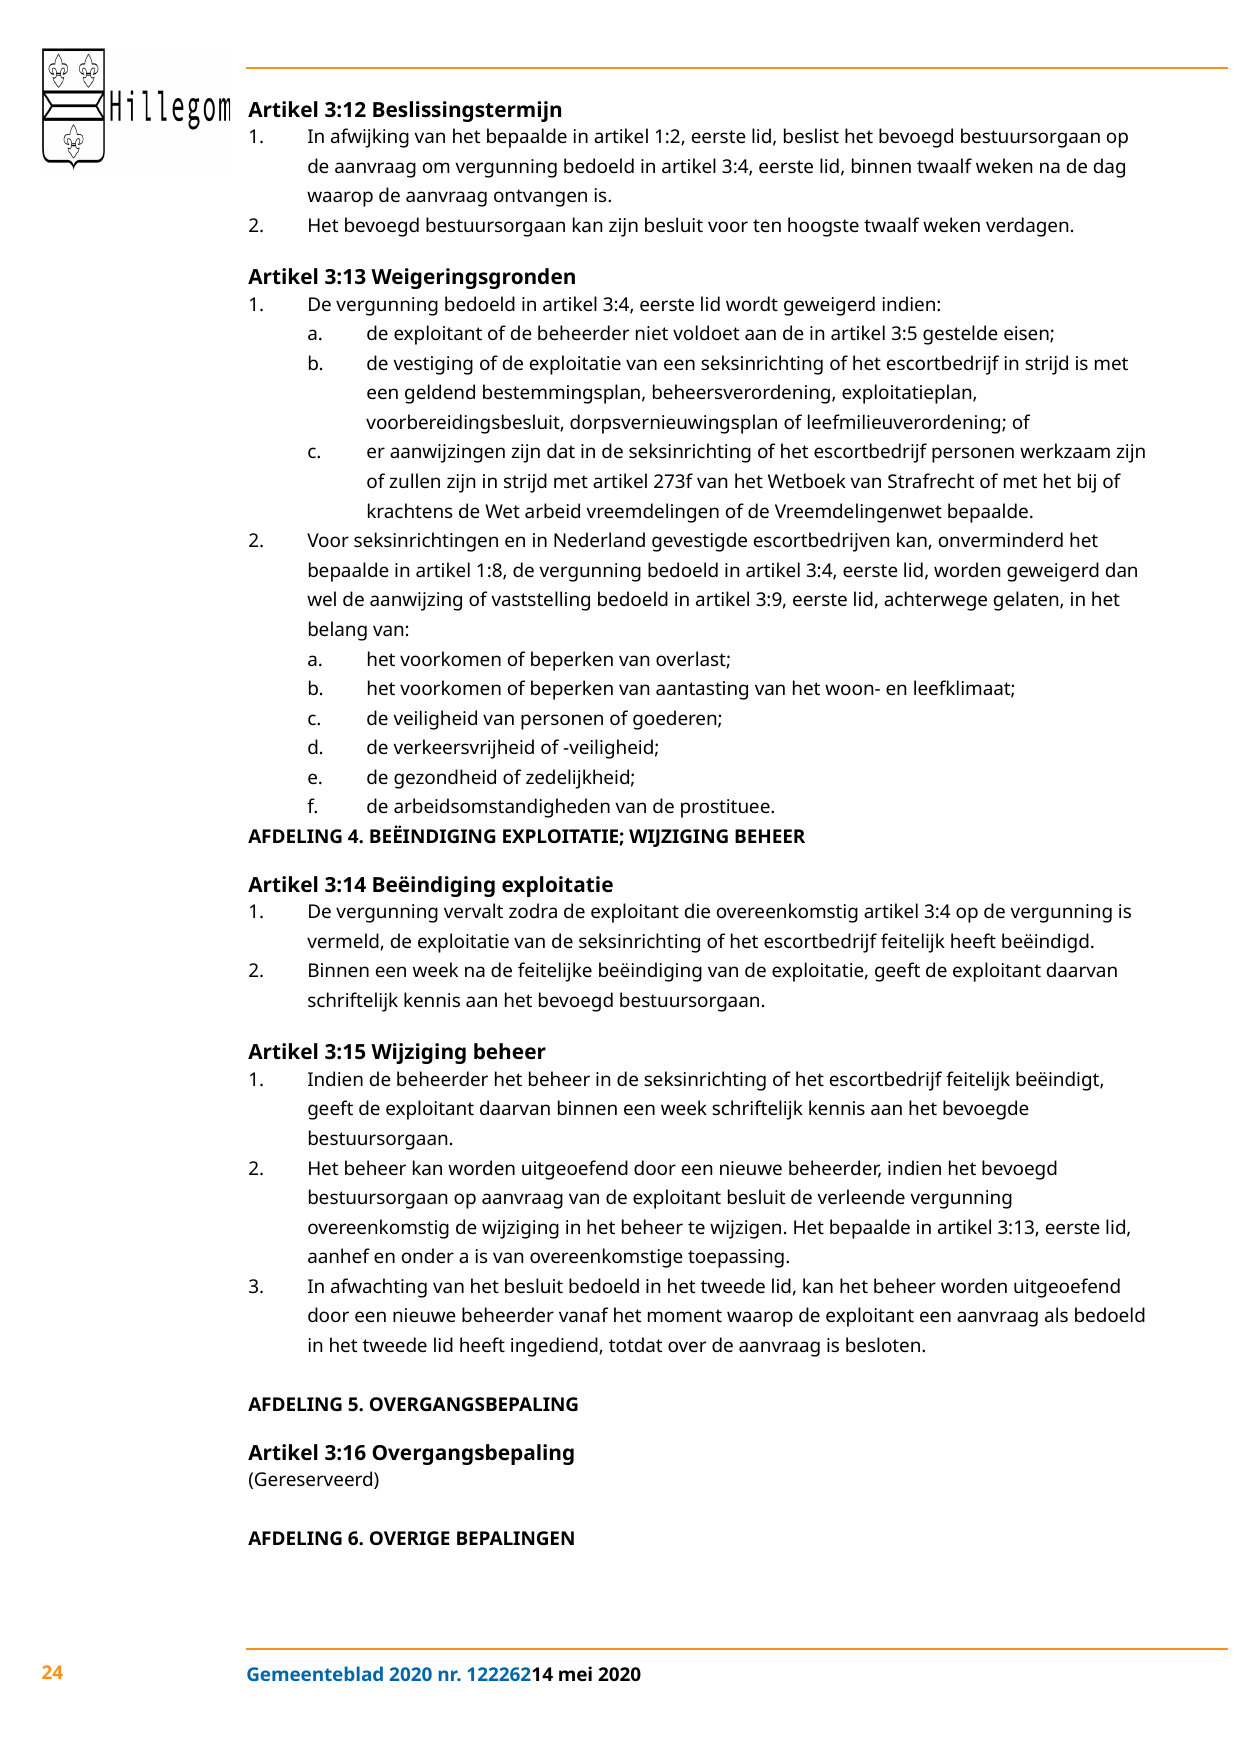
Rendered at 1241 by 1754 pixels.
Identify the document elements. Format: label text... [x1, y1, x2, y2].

list Het beheer kan worden uitgeoefend door een nieuwe beheerder, indien het bevoegd bestuursorgaan op aanvraag van de exploitant besluit de verleende vergunning overeenkomstig de wijziging in het beheer te wijzigen. Het bepaalde in artikel 3:13, eerste lid, aanhef en onder a is van overeenkomstige toepassing. [248, 1155, 1152, 1269]
list de exploitant of de beheerder niet voldoet aan de in artikel 3:5 gestelde eisen; [307, 320, 1152, 346]
text Artikel 3:14 Beëindiging exploitatie [248, 870, 1152, 898]
list de verkeersvrijheid of -veiligheid; [307, 734, 1152, 760]
list Voor seksinrichtingen en in Nederland gevestigde escortbedrijven kan, onverminderd het bepaalde in artikel 1:8, de vergunning bedoeld in artikel 3:4, eerste lid, worden geweigerd dan wel de aanwijzing of vaststelling bedoeld in artikel 3:9, eerste lid, achterwege gelaten, in het belang van: [248, 527, 1152, 642]
list het voorkomen of beperken van aantasting van het woon- en leefklimaat; [307, 675, 1152, 701]
list Binnen een week na de feitelijke beëindiging van de exploitatie, geeft de exploitant daarvan schriftelijk kennis aan het bevoegd bestuursorgaan. [248, 957, 1152, 1013]
list De vergunning bedoeld in artikel 3:4, eerste lid wordt geweigerd indien: [248, 291, 1152, 317]
list de gezondheid of zedelijkheid; [307, 764, 1152, 790]
text (Gereserveerd) [248, 1466, 1152, 1492]
list Het bevoegd bestuursorgaan kan zijn besluit voor ten hoogste twaalf weken verdagen. [248, 212, 1152, 238]
picture [41, 47, 231, 172]
text Artikel 3:13 Weigeringsgronden [248, 262, 1152, 291]
list er aanwijzingen zijn dat in de seksinrichting of het escortbedrijf personen werkzaam zijn of zullen zijn in strijd met artikel 273f van het Wetboek van Strafrecht of met het bij of krachtens de Wet arbeid vreemdelingen of de Vreemdelingenwet bepaalde. [307, 439, 1152, 524]
text Artikel 3:16 Overgangsbepaling [248, 1438, 1152, 1466]
list de veiligheid van personen of goederen; [307, 705, 1152, 731]
list de vestiging of de exploitatie van een seksinrichting of het escortbedrijf in strijd is met een geldend bestemmingsplan, beheersverordening, exploitatieplan, voorbereidingsbesluit, dorpsvernieuwingsplan of leefmilieuverordening; of [307, 350, 1152, 435]
text Artikel 3:12 Beslissingstermijn [248, 95, 1152, 123]
list Indien de beheerder het beheer in de seksinrichting of het escortbedrijf feitelijk beëindigt, geeft de exploitant daarvan binnen een week schriftelijk kennis aan het bevoegde bestuursorgaan. [248, 1066, 1152, 1151]
list de arbeidsomstandigheden van de prostituee. [307, 794, 1152, 819]
text AFDELING 5. OVERGANGSBEPALING [248, 1391, 1152, 1417]
list In afwijking van het bepaalde in artikel 1:2, eerste lid, beslist het bevoegd bestuursorgaan op de aanvraag om vergunning bedoeld in artikel 3:4, eerste lid, binnen twaalf weken na de dag waarop de aanvraag ontvangen is. [248, 123, 1152, 208]
list De vergunning vervalt zodra de exploitant die overeenkomstig artikel 3:4 op de vergunning is vermeld, de exploitatie van de seksinrichting of het escortbedrijf feitelijk heeft beëindigd. [248, 898, 1152, 954]
list In afwachting van het besluit bedoeld in het tweede lid, kan het beheer worden uitgeoefend door een nieuwe beheerder vanaf het moment waarop de exploitant een aanvraag als bedoeld in het tweede lid heeft ingediend, totdat over de aanvraag is besloten. [248, 1273, 1152, 1358]
text Artikel 3:15 Wijziging beheer [248, 1037, 1152, 1066]
text AFDELING 4. BEËINDIGING EXPLOITATIE; WIJZIGING BEHEER [248, 823, 1152, 849]
list het voorkomen of beperken van overlast; [307, 646, 1152, 672]
text AFDELING 6. OVERIGE BEPALINGEN [248, 1526, 1152, 1551]
